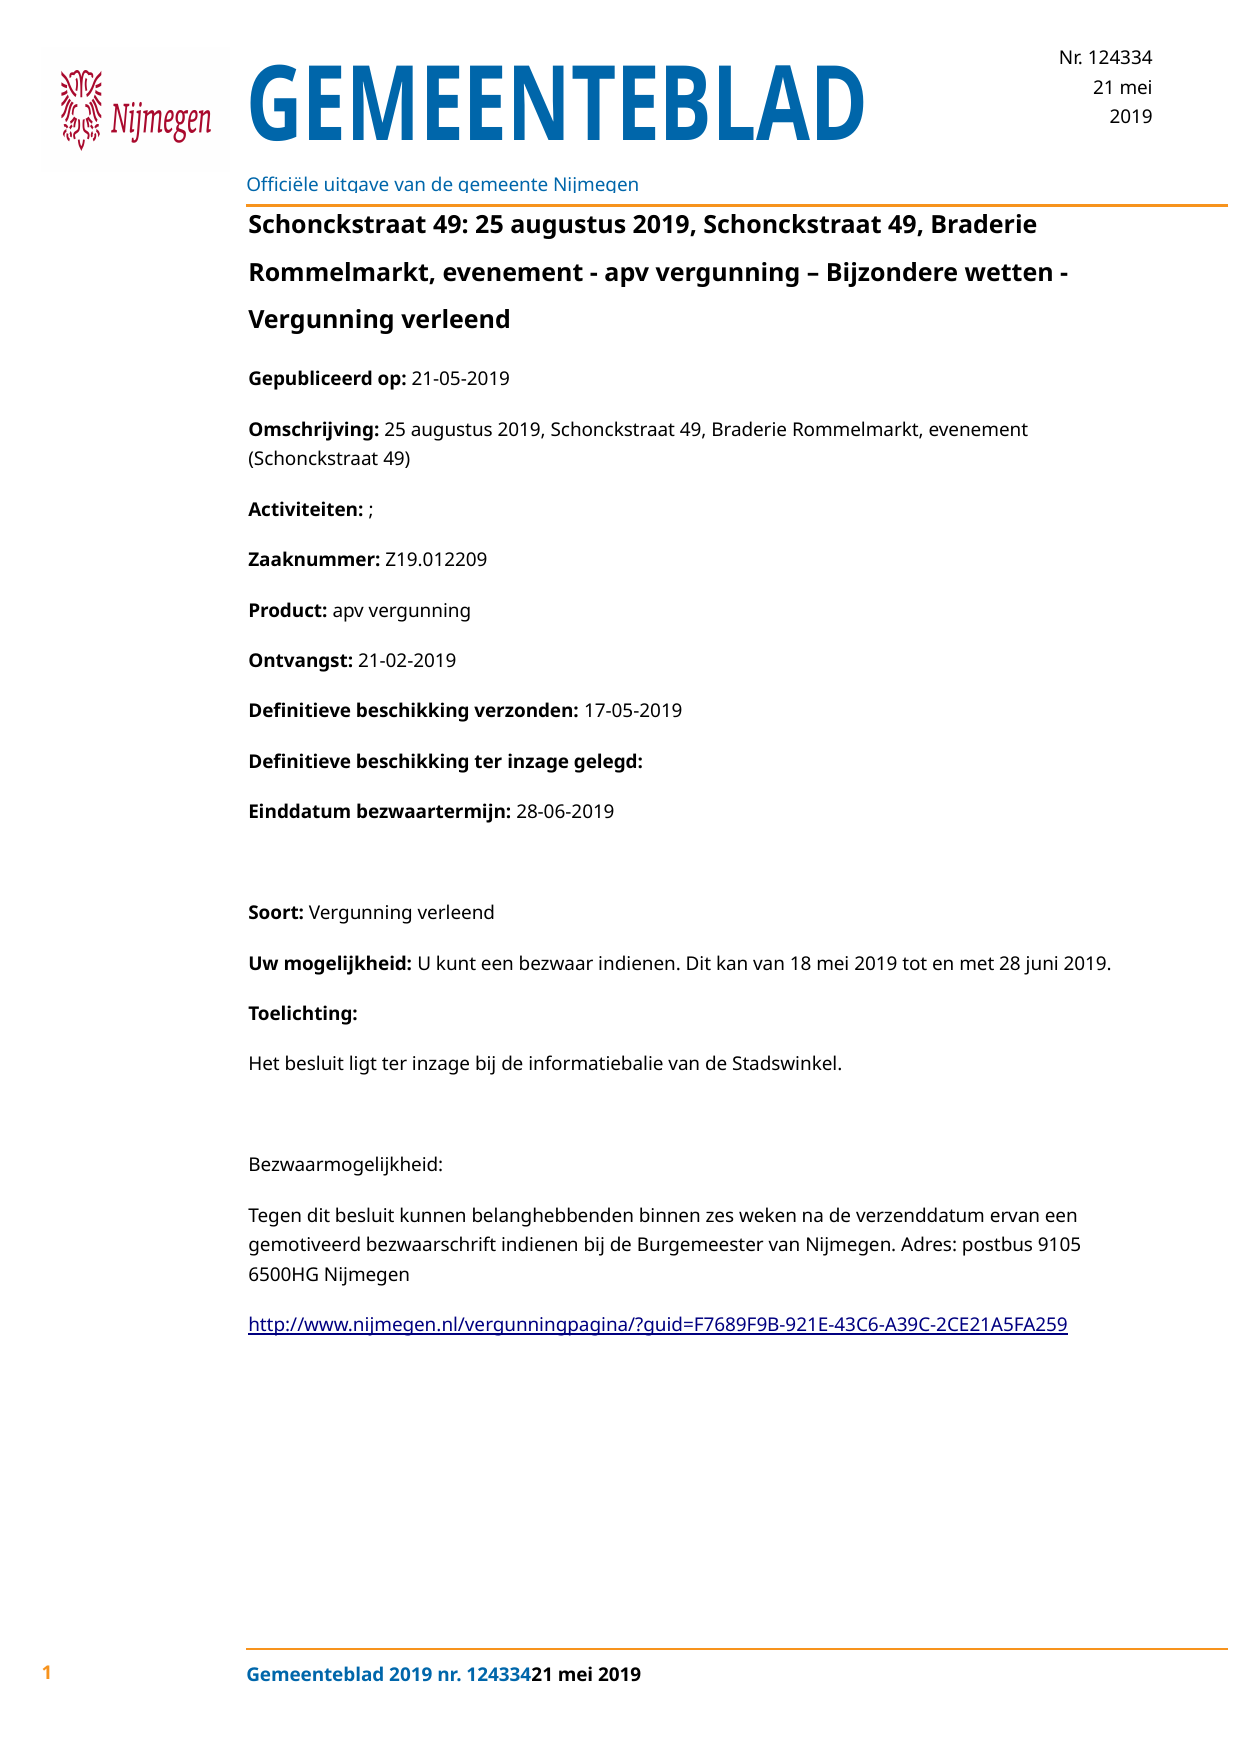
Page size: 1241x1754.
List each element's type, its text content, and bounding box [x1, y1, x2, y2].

text Tegen dit besluit kunnen belanghebbenden binnen zes weken na de verzenddatum ervan een gemotiveerd bezwaarschrift indienen bij de Burgemeester van Nijmegen. Adres: postbus 9105 6500HG Nijmegen [248, 1202, 1152, 1287]
text Soort: Vergunning verleend [248, 899, 1152, 925]
text Einddatum bezwaartermijn: 28-06-2019 [248, 798, 1152, 824]
text Ontvangst: 21-02-2019 [248, 647, 1152, 673]
text Gepubliceerd op: 21-05-2019 [248, 366, 1152, 391]
text Bezwaarmogelijkheid: [248, 1151, 1152, 1177]
text Definitieve beschikking ter inzage gelegd: [248, 748, 1152, 774]
text Omschrijving: 25 augustus 2019, Schonckstraat 49, Braderie Rommelmarkt, evenement (Schonckstraat 49) [248, 416, 1152, 471]
text Schonckstraat 49: 25 augustus 2019, Schonckstraat 49, Braderie Rommelmarkt, evenement - apv vergunning – Bijzondere wetten - Vergunning verleend [248, 207, 1152, 336]
text Het besluit ligt ter inzage bij de informatiebalie van de Stadswinkel. [248, 1051, 1152, 1076]
text Zaaknummer: Z19.012209 [248, 546, 1152, 572]
text Activiteiten: ; [248, 496, 1152, 522]
text Product: apv vergunning [248, 597, 1152, 622]
text Uw mogelijkheid: U kunt een bezwaar indienen. Dit kan van 18 mei 2019 tot en met 28 juni 2019. [248, 950, 1152, 975]
text Toelichting: [248, 1000, 1152, 1026]
picture [41, 47, 231, 172]
text http://www.nijmegen.nl/vergunningpagina/?guid=F7689F9B-921E-43C6-A39C-2CE21A5FA259 [248, 1311, 1152, 1337]
text Definitieve beschikking verzonden: 17-05-2019 [248, 698, 1152, 723]
